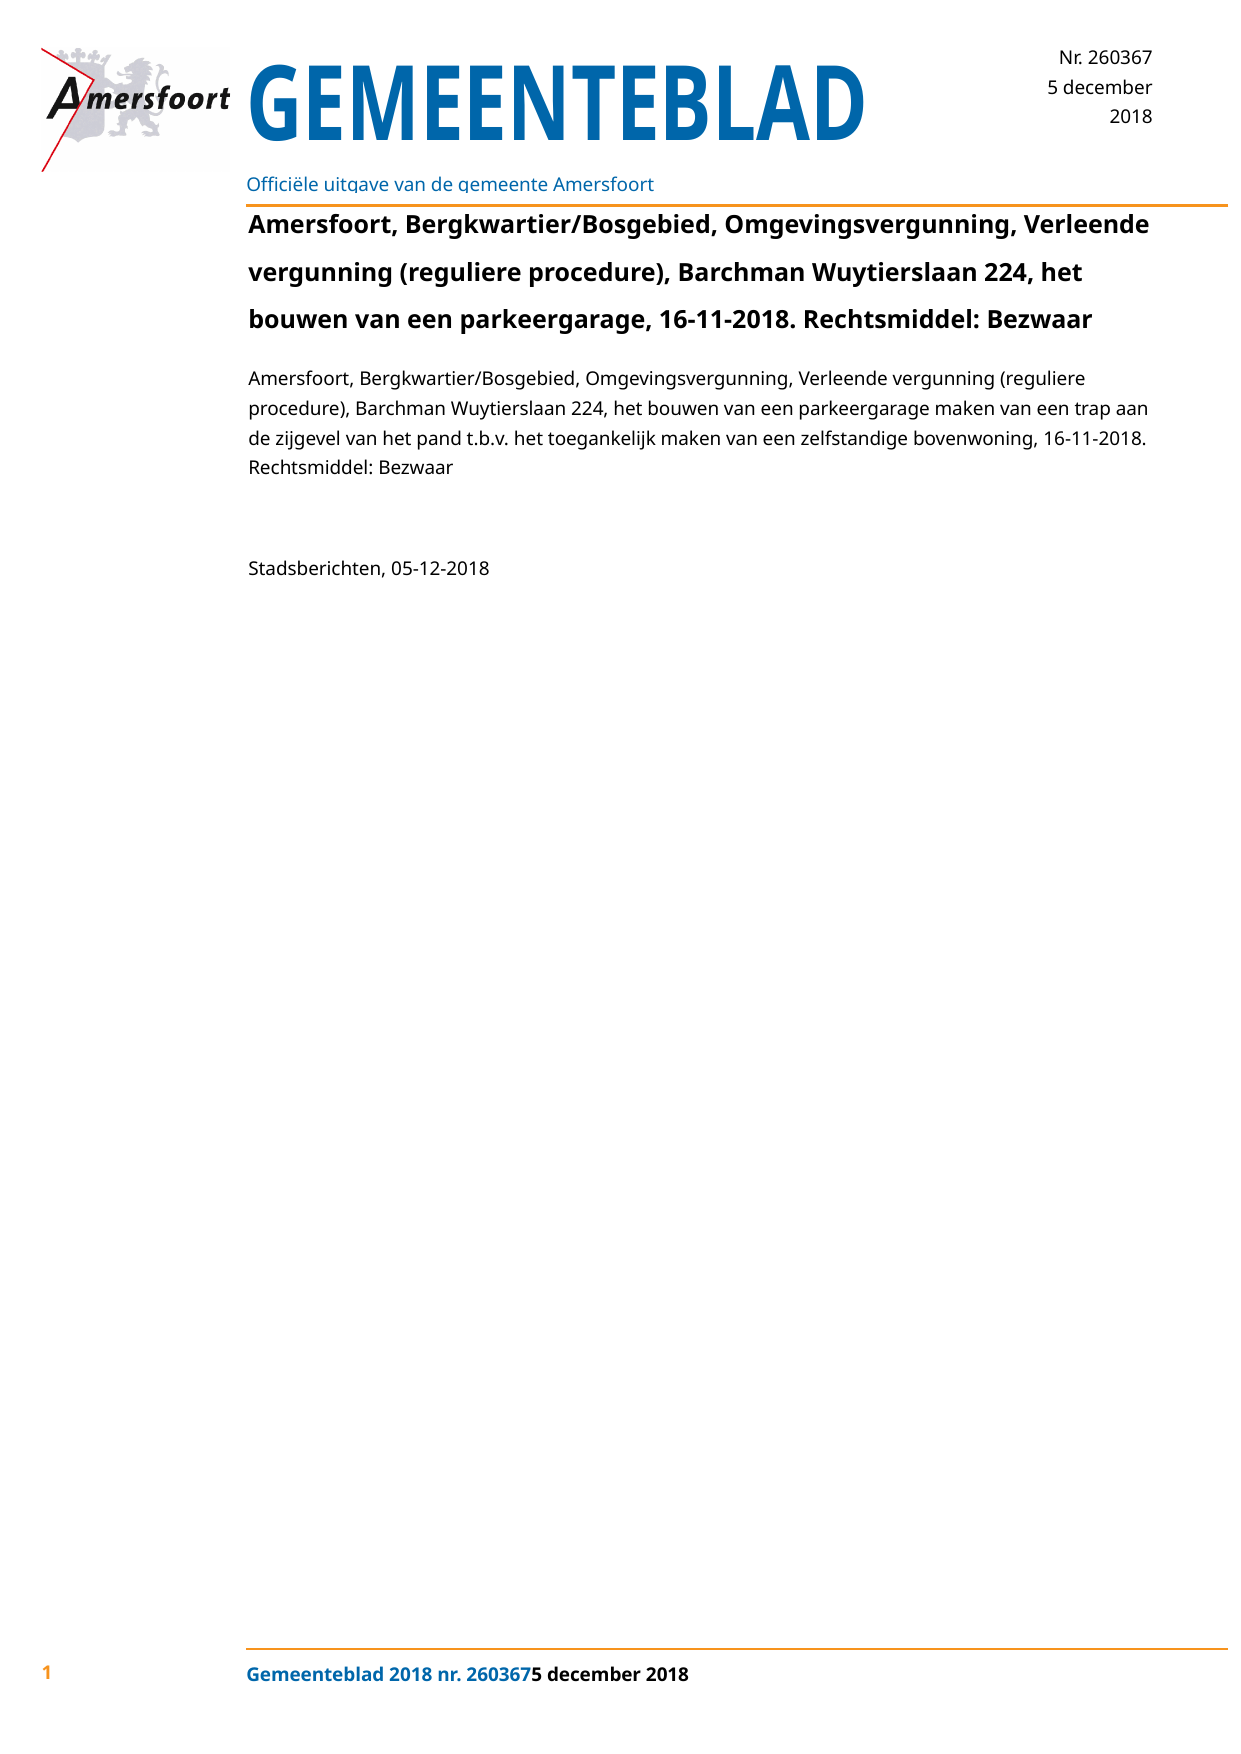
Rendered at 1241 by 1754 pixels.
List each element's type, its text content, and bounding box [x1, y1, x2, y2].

text Stadsberichten, 05-12-2018 [248, 555, 1152, 581]
picture [41, 47, 231, 172]
text Amersfoort, Bergkwartier/Bosgebied, Omgevingsvergunning, Verleende vergunning (reguliere procedure), Barchman Wuytierslaan 224, het bouwen van een parkeergarage maken van een trap aan de zijgevel van het pand t.b.v. het toegankelijk maken van een zelfstandige bovenwoning, 16-11-2018. Rechtsmiddel: Bezwaar [248, 366, 1152, 480]
text Amersfoort, Bergkwartier/Bosgebied, Omgevingsvergunning, Verleende vergunning (reguliere procedure), Barchman Wuytierslaan 224, het bouwen van een parkeergarage, 16-11-2018. Rechtsmiddel: Bezwaar [248, 207, 1152, 336]
